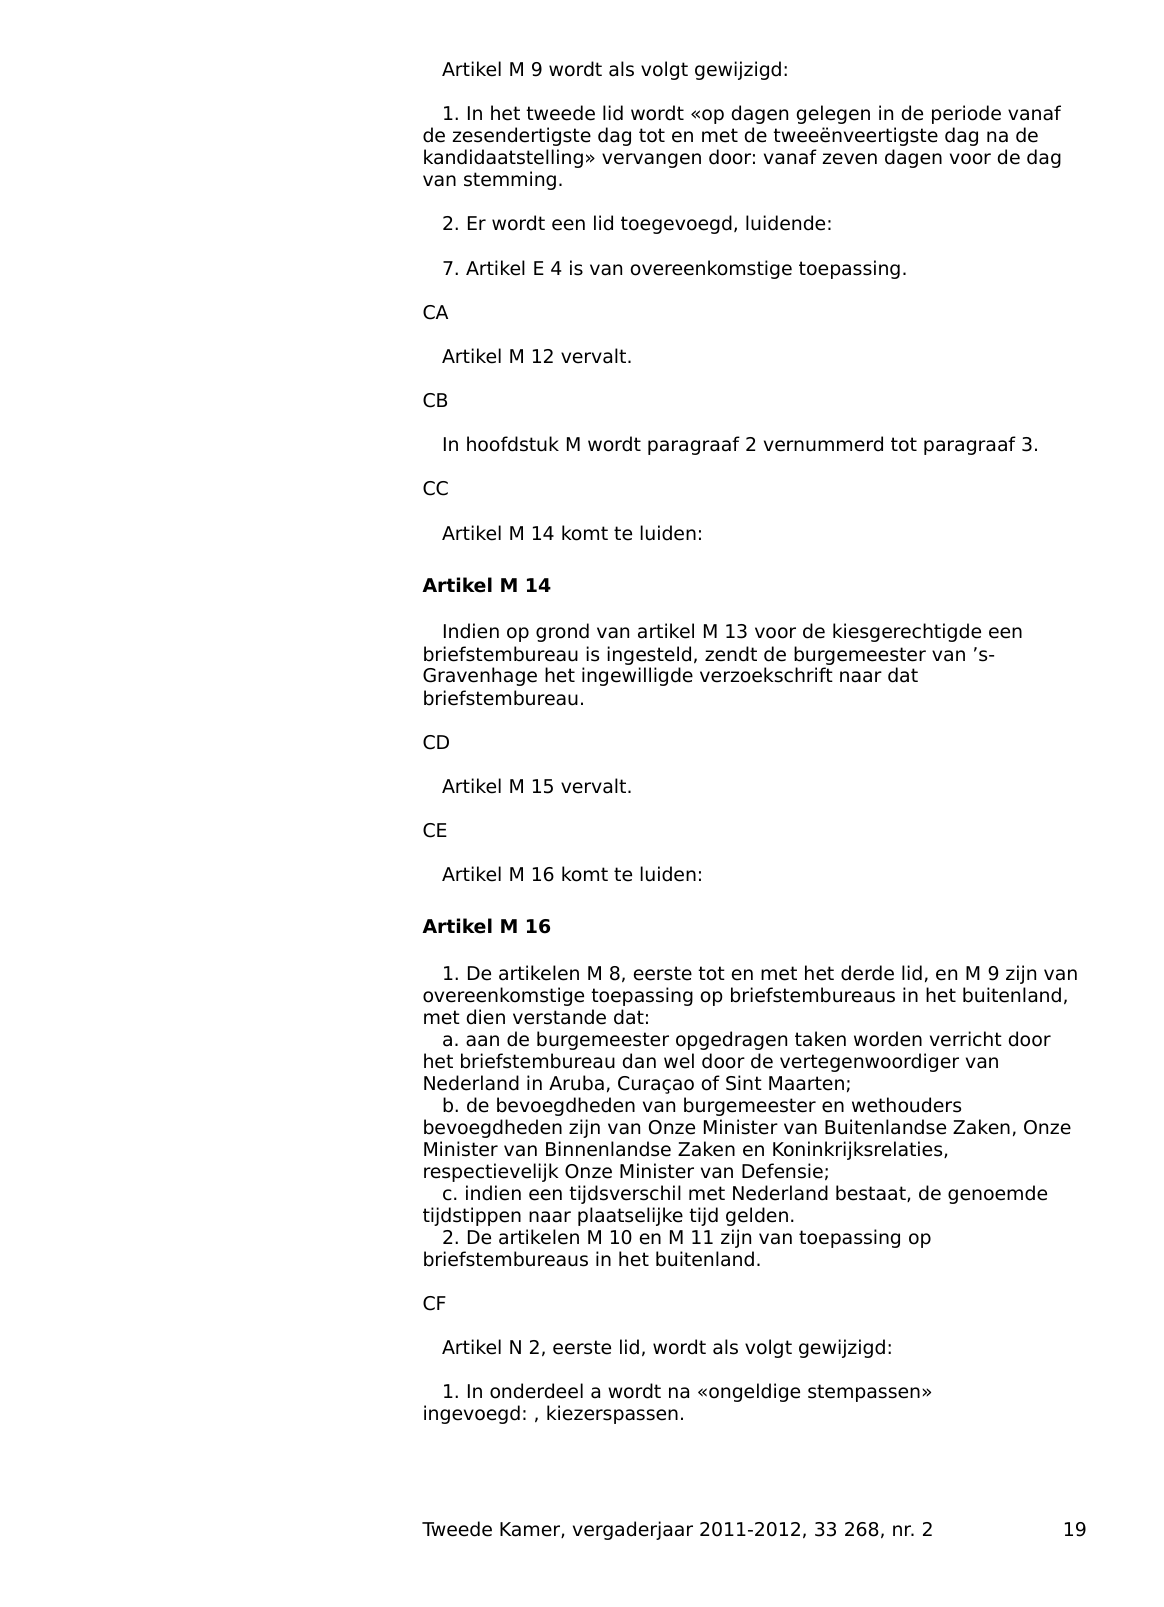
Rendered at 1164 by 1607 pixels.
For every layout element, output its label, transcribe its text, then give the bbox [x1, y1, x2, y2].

text CB [422, 390, 1087, 412]
text Artikel M 12 vervalt. [422, 346, 1087, 368]
text Artikel M 16 komt te luiden: [422, 864, 1087, 886]
text CC [422, 478, 1087, 500]
text CD [422, 732, 1087, 753]
subtitle Artikel M 16 [422, 916, 1087, 938]
text CE [422, 820, 1087, 842]
text 1. De artikelen M 8, eerste tot en met het derde lid, en M 9 zijn van overeenkomstige toepassing op briefstembureaus in het buitenland, met dien verstande dat: [422, 963, 1087, 1029]
text 7. Artikel E 4 is van overeenkomstige toepassing. [422, 257, 1087, 279]
text 1. In onderdeel a wordt na «ongeldige stempassen» ingevoegd: , kiezerspassen. [422, 1381, 1087, 1425]
text 2. De artikelen M 10 en M 11 zijn van toepassing op briefstembureaus in het buitenland. [422, 1227, 1087, 1271]
text c. indien een tijdsverschil met Nederland bestaat, de genoemde tijdstippen naar plaatselijke tijd gelden. [422, 1183, 1087, 1227]
text CF [422, 1293, 1087, 1315]
text Artikel M 14 komt te luiden: [422, 522, 1087, 544]
text 2. Er wordt een lid toegevoegd, luidende: [422, 213, 1087, 235]
text Artikel M 9 wordt als volgt gewijzigd: [422, 59, 1087, 81]
text In hoofdstuk M wordt paragraaf 2 vernummerd tot paragraaf 3. [422, 434, 1087, 456]
subtitle Artikel M 14 [422, 574, 1087, 596]
text Indien op grond van artikel M 13 voor de kiesgerechtigde een briefstembureau is ingesteld, zendt de burgemeester van ’s-Gravenhage het ingewilligde verzoekschrift naar dat briefstembureau. [422, 621, 1087, 709]
text Artikel N 2, eerste lid, wordt als volgt gewijzigd: [422, 1337, 1087, 1359]
text Artikel M 15 vervalt. [422, 776, 1087, 798]
text a. aan de burgemeester opgedragen taken worden verricht door het briefstembureau dan wel door de vertegenwoordiger van Nederland in Aruba, Curaçao of Sint Maarten; [422, 1029, 1087, 1095]
text b. de bevoegdheden van burgemeester en wethouders bevoegdheden zijn van Onze Minister van Buitenlandse Zaken, Onze Minister van Binnenlandse Zaken en Koninkrijksrelaties, respectievelijk Onze Minister van Defensie; [422, 1095, 1087, 1183]
text CA [422, 302, 1087, 324]
text 1. In het tweede lid wordt «op dagen gelegen in de periode vanaf de zesendertigste dag tot en met de tweeënveertigste dag na de kandidaatstelling» vervangen door: vanaf zeven dagen voor de dag van stemming. [422, 103, 1087, 191]
